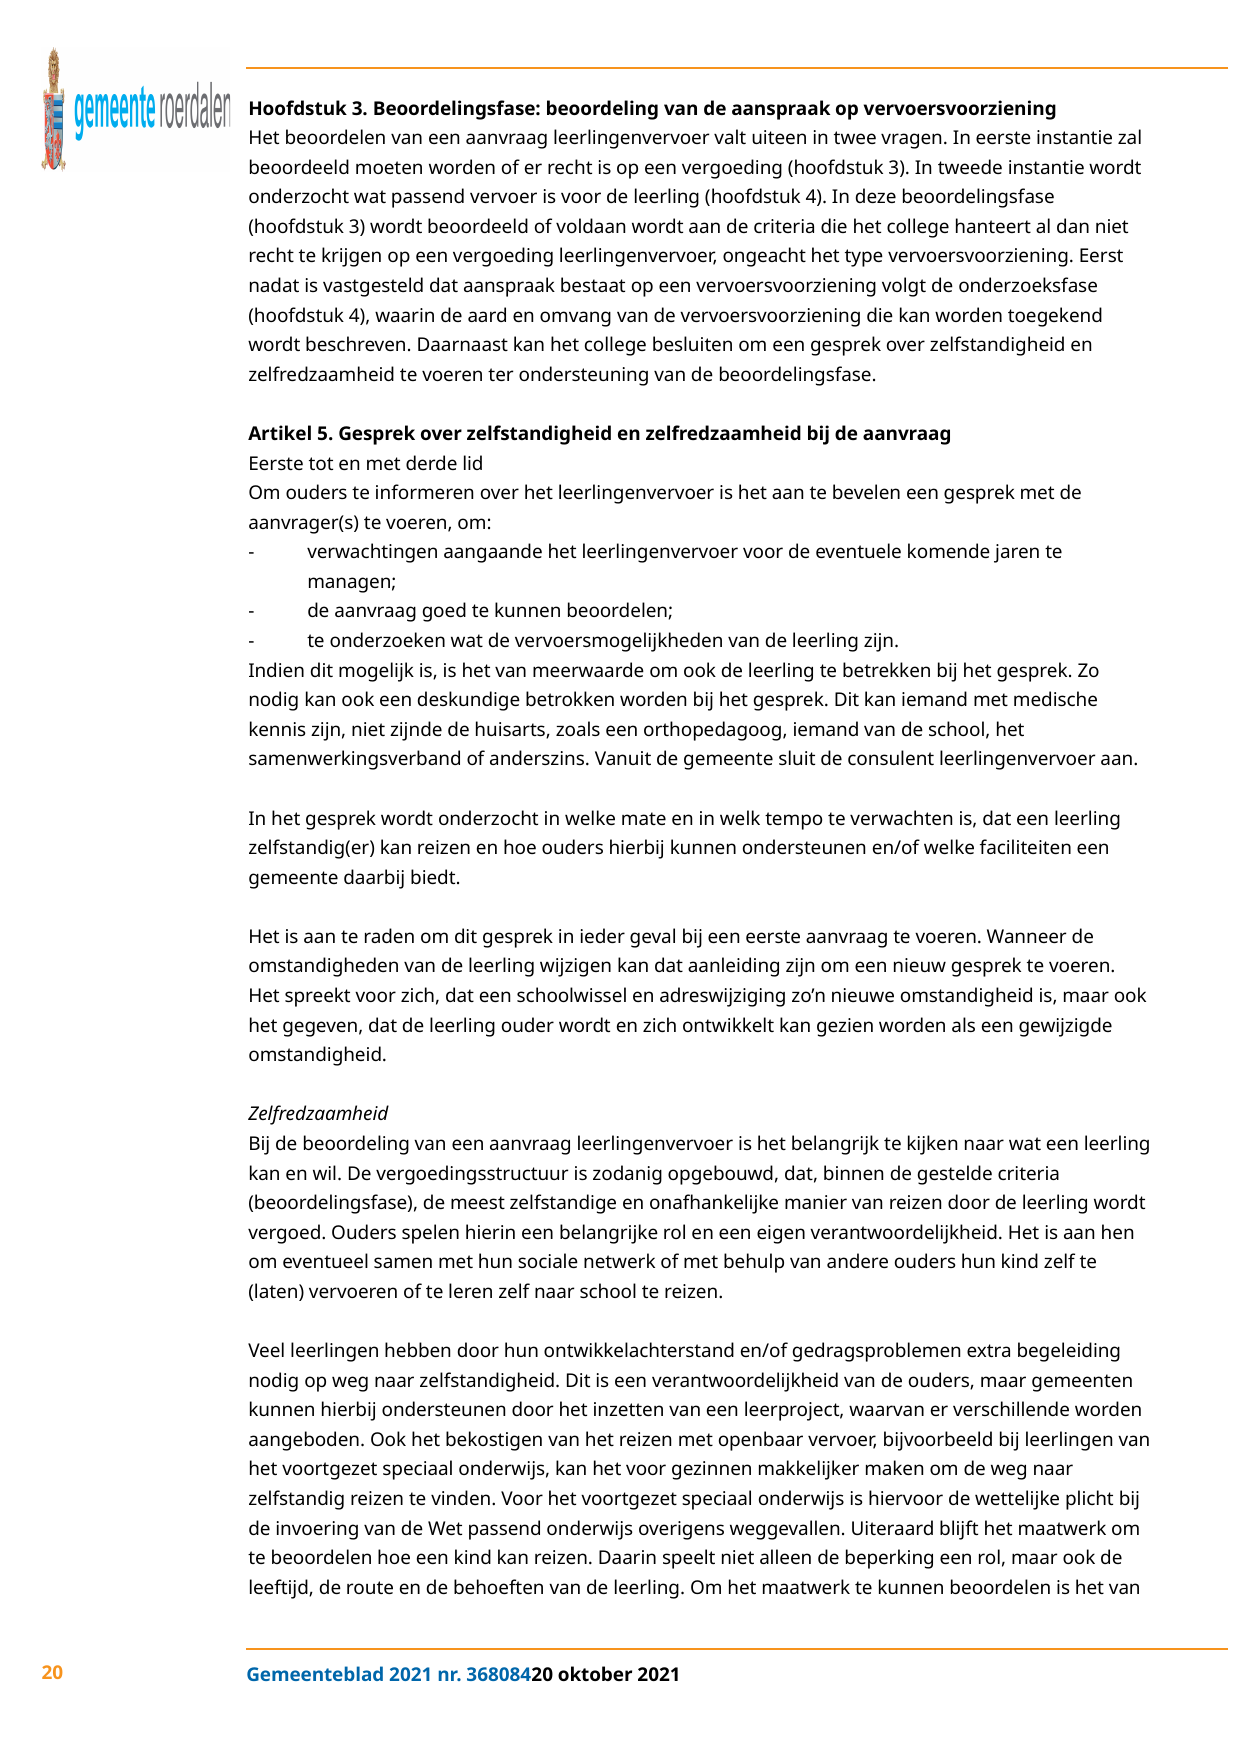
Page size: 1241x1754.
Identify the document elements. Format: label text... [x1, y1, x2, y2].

list de aanvraag goed te kunnen beoordelen; [248, 598, 1152, 623]
list te onderzoeken wat de vervoersmogelijkheden van de leerling zijn. [248, 627, 1152, 653]
text Het beoordelen van een aanvraag leerlingenvervoer valt uiteen in twee vragen. In eerste instantie zal beoordeeld moeten worden of er recht is op een vergoeding (hoofdstuk 3). In tweede instantie wordt onderzocht wat passend vervoer is voor de leerling (hoofdstuk 4). In deze beoordelingsfase (hoofdstuk 3) wordt beoordeeld of voldaan wordt aan de criteria die het college hanteert al dan niet recht te krijgen op een vergoeding leerlingenvervoer, ongeacht het type vervoersvoorziening. Eerst nadat is vastgesteld dat aanspraak bestaat op een vervoersvoorziening volgt de onderzoeksfase (hoofdstuk 4), waarin de aard en omvang van de vervoersvoorziening die kan worden toegekend wordt beschreven. Daarnaast kan het college besluiten om een gesprek over zelfstandigheid en zelfredzaamheid te voeren ter ondersteuning van de beoordelingsfase. [248, 124, 1152, 387]
text Veel leerlingen hebben door hun ontwikkelachterstand en/of gedragsproblemen extra begeleiding nodig op weg naar zelfstandigheid. Dit is een verantwoordelijkheid van de ouders, maar gemeenten kunnen hierbij ondersteunen door het inzetten van een leerproject, waarvan er verschillende worden aangeboden. Ook het bekostigen van het reizen met openbaar vervoer, bijvoorbeeld bij leerlingen van het voortgezet speciaal onderwijs, kan het voor gezinnen makkelijker maken om de weg naar zelfstandig reizen te vinden. Voor het voortgezet speciaal onderwijs is hiervoor de wettelijke plicht bij de invoering van de Wet passend onderwijs overigens weggevallen. Uiteraard blijft het maatwerk om te beoordelen hoe een kind kan reizen. Daarin speelt niet alleen de beperking een rol, maar ook de leeftijd, de route en de behoeften van de leerling. Om het maatwerk te kunnen beoordelen is het van [248, 1337, 1152, 1600]
text Artikel 5. Gesprek over zelfstandigheid en zelfredzaamheid bij de aanvraag [248, 420, 1152, 446]
text Eerste tot en met derde lid [248, 450, 1152, 476]
text Zelfredzaamheid [248, 1101, 1152, 1126]
text Het is aan te raden om dit gesprek in ieder geval bij een eerste aanvraag te voeren. Wanneer de omstandigheden van de leerling wijzigen kan dat aanleiding zijn om een nieuw gesprek te voeren. Het spreekt voor zich, dat een schoolwissel en adreswijziging zo’n nieuwe omstandigheid is, maar ook het gegeven, dat de leerling ouder wordt en zich ontwikkelt kan gezien worden als een gewijzigde omstandigheid. [248, 923, 1152, 1067]
list verwachtingen aangaande het leerlingenvervoer voor de eventuele komende jaren te managen; [248, 538, 1152, 594]
text Bij de beoordeling van een aanvraag leerlingenvervoer is het belangrijk te kijken naar wat een leerling kan en wil. De vergoedingsstructuur is zodanig opgebouwd, dat, binnen de gestelde criteria (beoordelingsfase), de meest zelfstandige en onafhankelijke manier van reizen door de leerling wordt vergoed. Ouders spelen hierin een belangrijke rol en een eigen verantwoordelijkheid. Het is aan hen om eventueel samen met hun sociale netwerk of met behulp van andere ouders hun kind zelf te (laten) vervoeren of te leren zelf naar school te reizen. [248, 1130, 1152, 1304]
picture [41, 47, 231, 172]
text In het gesprek wordt onderzocht in welke mate en in welk tempo te verwachten is, dat een leerling zelfstandig(er) kan reizen en hoe ouders hierbij kunnen ondersteunen en/of welke faciliteiten een gemeente daarbij biedt. [248, 805, 1152, 890]
text Hoofdstuk 3. Beoordelingsfase: beoordeling van de aanspraak op vervoersvoorziening [248, 95, 1152, 121]
text Om ouders te informeren over het leerlingenvervoer is het aan te bevelen een gesprek met de aanvrager(s) te voeren, om: [248, 479, 1152, 535]
text Indien dit mogelijk is, is het van meerwaarde om ook de leerling te betrekken bij het gesprek. Zo nodig kan ook een deskundige betrokken worden bij het gesprek. Dit kan iemand met medische kennis zijn, niet zijnde de huisarts, zoals een orthopedagoog, iemand van de school, het samenwerkingsverband of anderszins. Vanuit de gemeente sluit de consulent leerlingenvervoer aan. [248, 657, 1152, 771]
